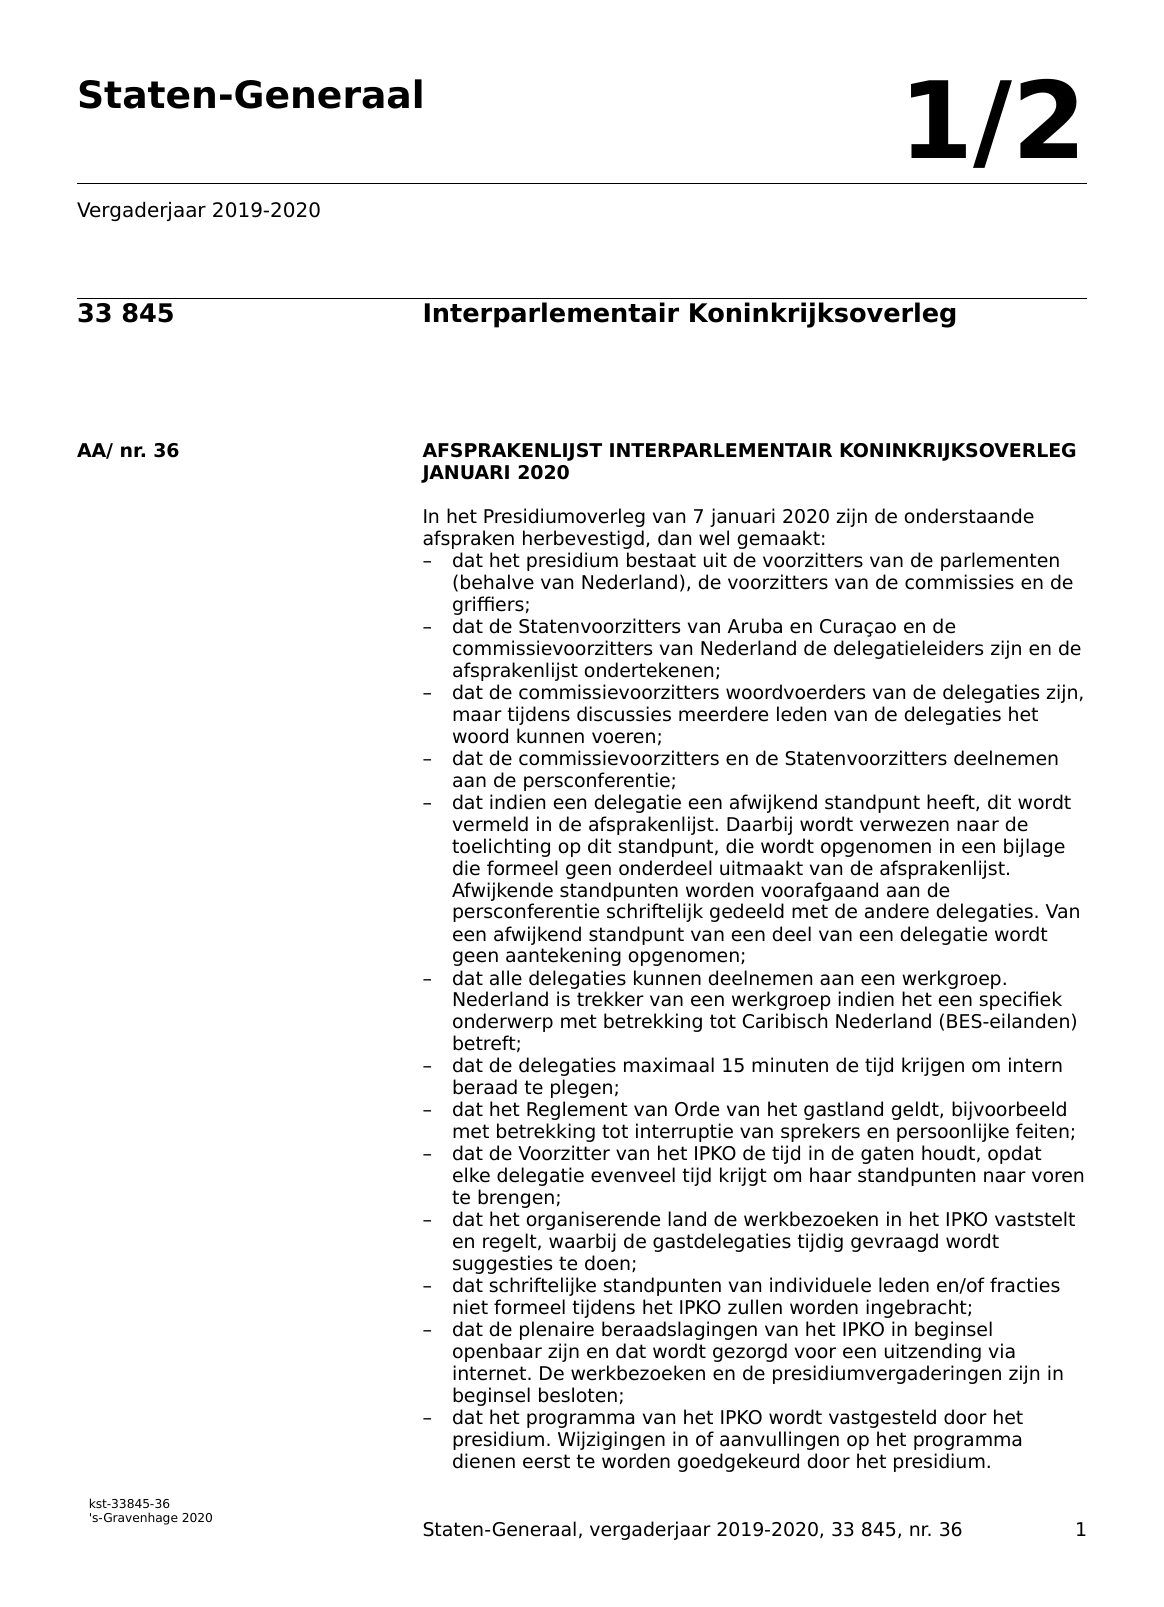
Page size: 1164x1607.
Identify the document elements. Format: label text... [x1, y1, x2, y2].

text – dat alle delegaties kunnen deelnemen aan een werkgroep. Nederland is trekker van een werkgroep indien het een specifiek onderwerp met betrekking tot Caribisch Nederland (BES-eilanden) betreft; [422, 967, 1087, 1055]
subtitle 33 845 Interparlementair Koninkrijksoverleg [77, 299, 1087, 329]
text kst-33845-36 [88, 1497, 323, 1511]
text – dat het presidium bestaat uit de voorzitters van de parlementen (behalve van Nederland), de voorzitters van de commissies en de griffiers; [422, 550, 1087, 616]
text – dat de Statenvoorzitters van Aruba en Curaçao en de commissievoorzitters van Nederland de delegatieleiders zijn en de afsprakenlijst ondertekenen; [422, 616, 1087, 682]
text – dat het programma van het IPKO wordt vastgesteld door het presidium. Wijzigingen in of aanvullingen op het programma dienen eerst te worden goedgekeurd door het presidium. [422, 1407, 1087, 1473]
text – dat de commissievoorzitters en de Statenvoorzitters deelnemen aan de persconferentie; [422, 748, 1087, 792]
text – dat de delegaties maximaal 15 minuten de tijd krijgen om intern beraad te plegen; [422, 1055, 1087, 1099]
text – dat indien een delegatie een afwijkend standpunt heeft, dit wordt vermeld in de afsprakenlijst. Daarbij wordt verwezen naar de toelichting op dit standpunt, die wordt opgenomen in een bijlage die formeel geen onderdeel uitmaakt van de afsprakenlijst. Afwijkende standpunten worden voorafgaand aan de persconferentie schriftelijk gedeeld met de andere delegaties. Van een afwijkend standpunt van een deel van een delegatie wordt geen aantekening opgenomen; [422, 792, 1087, 967]
text – dat schriftelijke standpunten van individuele leden en/of fracties niet formeel tijdens het IPKO zullen worden ingebracht; [422, 1275, 1087, 1319]
table_header Staten-Generaal [77, 59, 886, 183]
table_header 1/2 [886, 59, 1087, 183]
text – dat het Reglement van Orde van het gastland geldt, bijvoorbeeld met betrekking tot interruptie van sprekers en persoonlijke feiten; [422, 1099, 1087, 1143]
subtitle AA/ nr. 36 AFSPRAKENLIJST INTERPARLEMENTAIR KONINKRIJKSOVERLEG JANUARI 2020 [77, 440, 1087, 484]
text 's-Gravenhage 2020 [88, 1511, 323, 1525]
text In het Presidiumoverleg van 7 januari 2020 zijn de onderstaande afspraken herbevestigd, dan wel gemaakt: [422, 506, 1087, 550]
text – dat de commissievoorzitters woordvoerders van de delegaties zijn, maar tijdens discussies meerdere leden van de delegaties het woord kunnen voeren; [422, 682, 1087, 748]
table_cell Vergaderjaar 2019-2020 [77, 184, 1087, 298]
text – dat de plenaire beraadslagingen van het IPKO in beginsel openbaar zijn en dat wordt gezorgd voor een uitzending via internet. De werkbezoeken en de presidiumvergaderingen zijn in beginsel besloten; [422, 1319, 1087, 1407]
text – dat het organiserende land de werkbezoeken in het IPKO vaststelt en regelt, waarbij de gastdelegaties tijdig gevraagd wordt suggesties te doen; [422, 1209, 1087, 1275]
text – dat de Voorzitter van het IPKO de tijd in de gaten houdt, opdat elke delegatie evenveel tijd krijgt om haar standpunten naar voren te brengen; [422, 1143, 1087, 1209]
